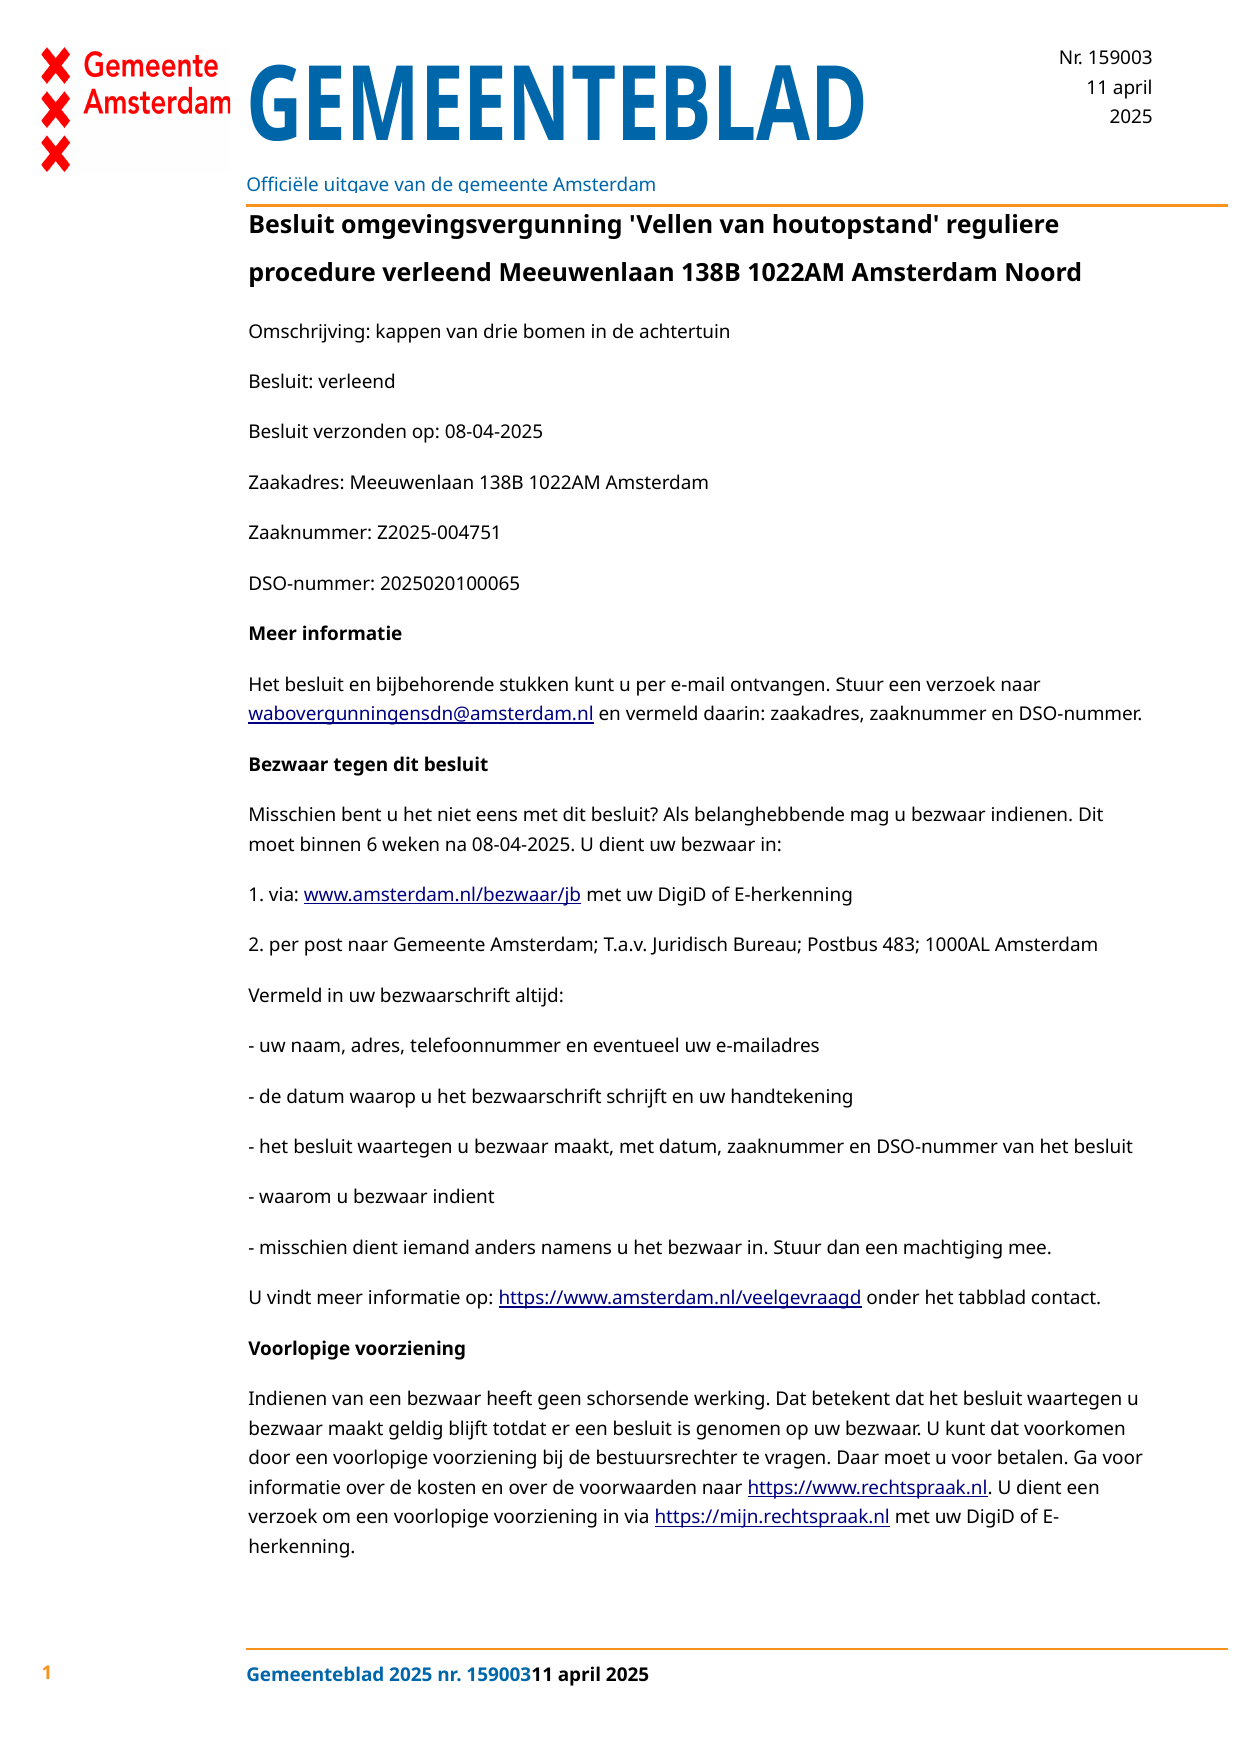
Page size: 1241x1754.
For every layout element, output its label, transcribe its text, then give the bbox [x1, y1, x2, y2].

text Zaaknummer: Z2025-004751 [248, 519, 1152, 545]
text - het besluit waartegen u bezwaar maakt, met datum, zaaknummer en DSO-nummer van het besluit [248, 1133, 1152, 1159]
picture [41, 47, 231, 172]
text 2. per post naar Gemeente Amsterdam; T.a.v. Juridisch Bureau; Postbus 483; 1000AL Amsterdam [248, 932, 1152, 957]
text Voorlopige voorziening [248, 1335, 1152, 1361]
text - uw naam, adres, telefoonnummer en eventueel uw e-mailadres [248, 1032, 1152, 1058]
text Misschien bent u het niet eens met dit besluit? Als belanghebbende mag u bezwaar indienen. Dit moet binnen 6 weken na 08-04-2025. U dient uw bezwaar in: [248, 801, 1152, 857]
text DSO-nummer: 2025020100065 [248, 570, 1152, 596]
text Vermeld in uw bezwaarschrift altijd: [248, 982, 1152, 1008]
text Omschrijving: kappen van drie bomen in de achtertuin [248, 318, 1152, 344]
text Meer informatie [248, 620, 1152, 646]
text - de datum waarop u het bezwaarschrift schrijft en uw handtekening [248, 1083, 1152, 1109]
text Zaakadres: Meeuwenlaan 138B 1022AM Amsterdam [248, 469, 1152, 495]
text Indienen van een bezwaar heeft geen schorsende werking. Dat betekent dat het besluit waartegen u bezwaar maakt geldig blijft totdat er een besluit is genomen op uw bezwaar. U kunt dat voorkomen door een voorlopige voorziening bij de bestuursrechter te vragen. Daar moet u voor betalen. Ga voor informatie over de kosten en over de voorwaarden naar https://www.rechtspraak.nl. U dient een verzoek om een voorlopige voorziening in via https://mijn.rechtspraak.nl met uw DigiD of E-herkenning. [248, 1385, 1152, 1559]
text - misschien dient iemand anders namens u het bezwaar in. Stuur dan een machtiging mee. [248, 1234, 1152, 1260]
text Besluit verzonden op: 08-04-2025 [248, 419, 1152, 444]
text Het besluit en bijbehorende stukken kunt u per e-mail ontvangen. Stuur een verzoek naar wabovergunningensdn@amsterdam.nl en vermeld daarin: zaakadres, zaaknummer en DSO-nummer. [248, 671, 1152, 726]
text Besluit: verleend [248, 368, 1152, 394]
text 1. via: www.amsterdam.nl/bezwaar/jb met uw DigiD of E-herkenning [248, 881, 1152, 907]
text - waarom u bezwaar indient [248, 1184, 1152, 1209]
text Besluit omgevingsvergunning 'Vellen van houtopstand' reguliere procedure verleend Meeuwenlaan 138B 1022AM Amsterdam Noord [248, 207, 1152, 288]
text Bezwaar tegen dit besluit [248, 751, 1152, 777]
text U vindt meer informatie op: https://www.amsterdam.nl/veelgevraagd onder het tabblad contact. [248, 1284, 1152, 1310]
